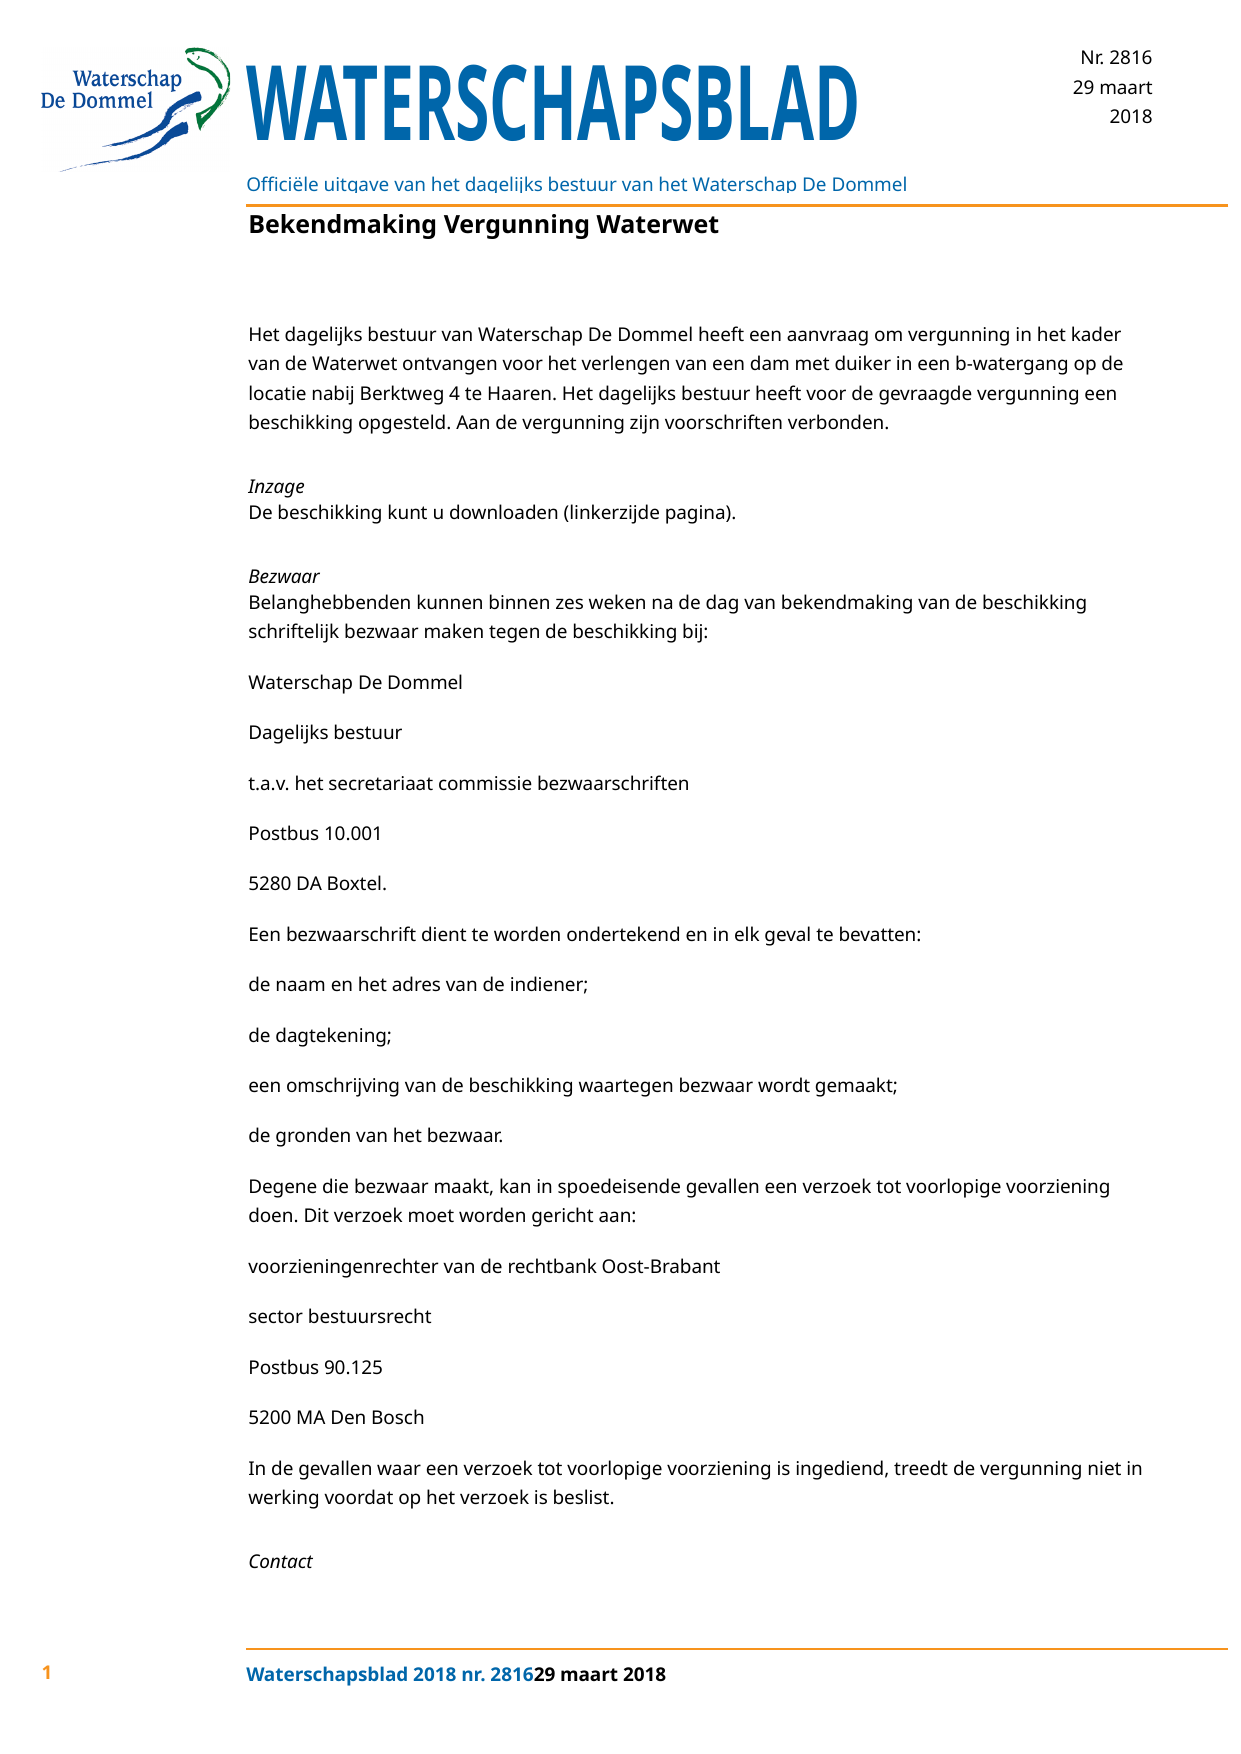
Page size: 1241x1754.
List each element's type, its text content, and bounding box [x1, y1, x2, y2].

text Het dagelijks bestuur van Waterschap De Dommel heeft een aanvraag om vergunning in het kader van de Waterwet ontvangen voor het verlengen van een dam met duiker in een b-watergang op de locatie nabij Berktweg 4 te Haaren. Het dagelijks bestuur heeft voor de gevraagde vergunning een beschikking opgesteld. Aan de vergunning zijn voorschriften verbonden. [248, 321, 1152, 435]
text Postbus 90.125 [248, 1354, 1152, 1379]
text Dagelijks bestuur [248, 719, 1152, 745]
text Contact [248, 1548, 1152, 1574]
text Inzage [248, 473, 1152, 499]
text Bezwaar [248, 563, 1152, 589]
text de dagtekening; [248, 1022, 1152, 1047]
text De beschikking kunt u downloaden (linkerzijde pagina). [248, 499, 1152, 525]
text sector bestuursrecht [248, 1303, 1152, 1329]
text een omschrijving van de beschikking waartegen bezwaar wordt gemaakt; [248, 1072, 1152, 1098]
text In de gevallen waar een verzoek tot voorlopige voorziening is ingediend, treedt de vergunning niet in werking voordat op het verzoek is beslist. [248, 1455, 1152, 1510]
text voorzieningenrechter van de rechtbank Oost-Brabant [248, 1253, 1152, 1279]
text Waterschap De Dommel [248, 669, 1152, 694]
text de gronden van het bezwaar. [248, 1123, 1152, 1148]
text Degene die bezwaar maakt, kan in spoedeisende gevallen een verzoek tot voorlopige voorziening doen. Dit verzoek moet worden gericht aan: [248, 1173, 1152, 1228]
text Een bezwaarschrift dient te worden ondertekend en in elk geval te bevatten: [248, 921, 1152, 947]
text Belanghebbenden kunnen binnen zes weken na de dag van bekendmaking van de beschikking schriftelijk bezwaar maken tegen de beschikking bij: [248, 589, 1152, 644]
text de naam en het adres van de indiener; [248, 971, 1152, 997]
picture [41, 47, 231, 172]
text t.a.v. het secretariaat commissie bezwaarschriften [248, 770, 1152, 795]
text 5280 DA Boxtel. [248, 871, 1152, 896]
text Postbus 10.001 [248, 820, 1152, 846]
text 5200 MA Den Bosch [248, 1404, 1152, 1430]
text Bekendmaking Vergunning Waterwet [248, 207, 1152, 241]
